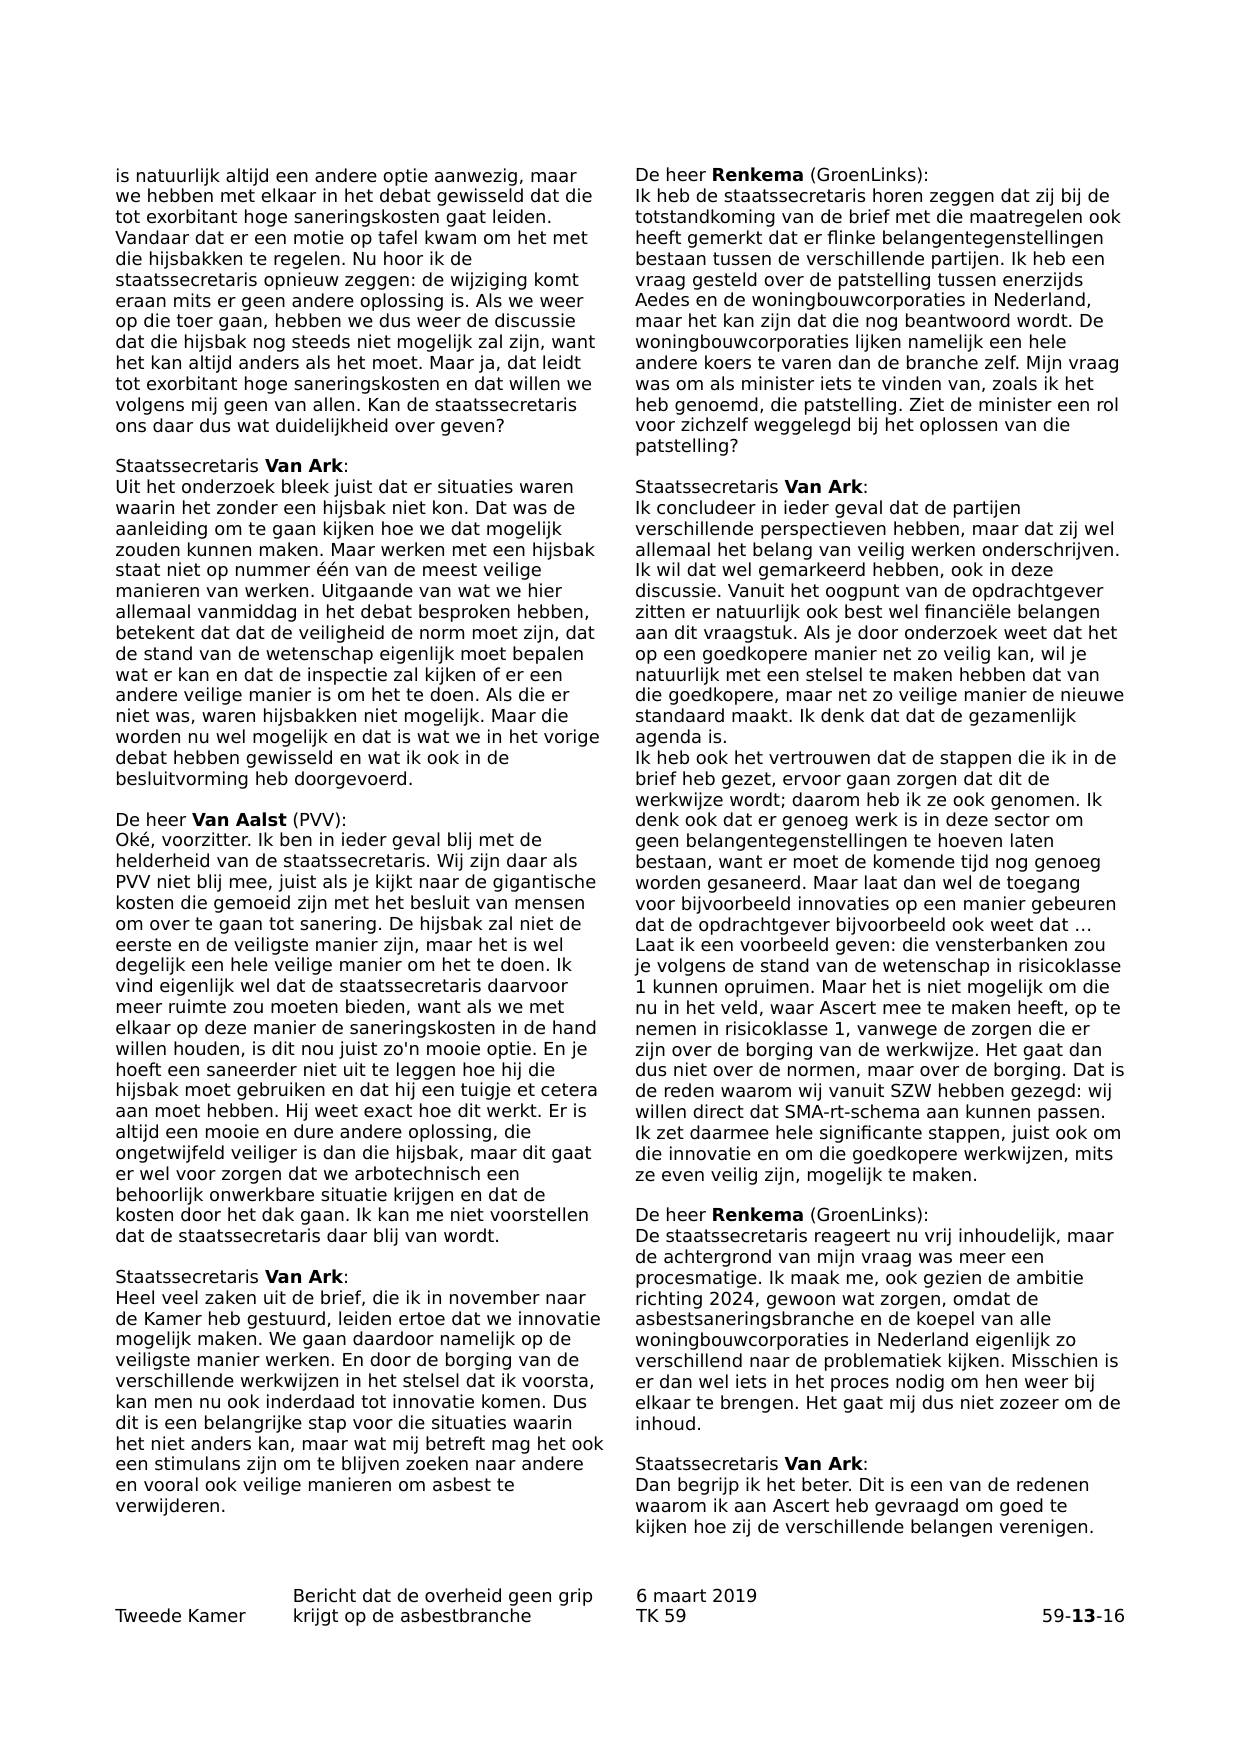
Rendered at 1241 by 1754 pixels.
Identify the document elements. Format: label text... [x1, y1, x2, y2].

text is natuurlijk altijd een andere optie aanwezig, maar we hebben met elkaar in het debat gewisseld dat die tot exorbitant hoge saneringskosten gaat leiden. Vandaar dat er een motie op tafel kwam om het met die hijsbakken te regelen. Nu hoor ik de staatssecretaris opnieuw zeggen: de wijziging komt eraan mits er geen andere oplossing is. Als we weer op die toer gaan, hebben we dus weer de discussie dat die hijsbak nog steeds niet mogelijk zal zijn, want het kan altijd anders als het moet. Maar ja, dat leidt tot exorbitant hoge saneringskosten en dat willen we volgens mij geen van allen. Kan de staatssecretaris ons daar dus wat duidelijkheid over geven? [115, 165, 605, 436]
text De heer Van Aalst (PVV): [115, 809, 605, 830]
text Dan begrijp ik het beter. Dit is een van de redenen waarom ik aan Ascert heb gevraagd om goed te kijken hoe zij de verschillende belangen verenigen. [635, 1475, 1125, 1537]
text Oké, voorzitter. Ik ben in ieder geval blij met de helderheid van de staatssecretaris. Wij zijn daar als PVV niet blij mee, juist als je kijkt naar de gigantische kosten die gemoeid zijn met het besluit van mensen om over te gaan tot sanering. De hijsbak zal niet de eerste en de veiligste manier zijn, maar het is wel degelijk een hele veilige manier om het te doen. Ik vind eigenlijk wel dat de staatssecretaris daarvoor meer ruimte zou moeten bieden, want als we met elkaar op deze manier de saneringskosten in de hand willen houden, is dit nou juist zo'n mooie optie. En je hoeft een saneerder niet uit te leggen hoe hij die hijsbak moet gebruiken en dat hij een tuigje et cetera aan moet hebben. Hij weet exact hoe dit werkt. Er is altijd een mooie en dure andere oplossing, die ongetwijfeld veiliger is dan die hijsbak, maar dit gaat er wel voor zorgen dat we arbotechnisch een behoorlijk onwerkbare situatie krijgen en dat de kosten door het dak gaan. Ik kan me niet voorstellen dat de staatssecretaris daar blij van wordt. [115, 830, 605, 1247]
text De heer Renkema (GroenLinks): [635, 165, 1125, 186]
text Staatssecretaris Van Ark: [635, 1454, 1125, 1475]
text Staatssecretaris Van Ark: [635, 477, 1125, 498]
text Ik concludeer in ieder geval dat de partijen verschillende perspectieven hebben, maar dat zij wel allemaal het belang van veilig werken onderschrijven. Ik wil dat wel gemarkeerd hebben, ook in deze discussie. Vanuit het oogpunt van de opdrachtgever zitten er natuurlijk ook best wel financiële belangen aan dit vraagstuk. Als je door onderzoek weet dat het op een goedkopere manier net zo veilig kan, wil je natuurlijk met een stelsel te maken hebben dat van die goedkopere, maar net zo veilige manier de nieuwe standaard maakt. Ik denk dat dat de gezamenlijk agenda is. [635, 498, 1125, 748]
text Staatssecretaris Van Ark: [115, 1267, 605, 1287]
text De heer Renkema (GroenLinks): [635, 1205, 1125, 1226]
text Staatssecretaris Van Ark: [115, 456, 605, 477]
text Uit het onderzoek bleek juist dat er situaties waren waarin het zonder een hijsbak niet kon. Dat was de aanleiding om te gaan kijken hoe we dat mogelijk zouden kunnen maken. Maar werken met een hijsbak staat niet op nummer één van de meest veilige manieren van werken. Uitgaande van wat we hier allemaal vanmiddag in het debat besproken hebben, betekent dat dat de veiligheid de norm moet zijn, dat de stand van de wetenschap eigenlijk moet bepalen wat er kan en dat de inspectie zal kijken of er een andere veilige manier is om het te doen. Als die er niet was, waren hijsbakken niet mogelijk. Maar die worden nu wel mogelijk en dat is wat we in het vorige debat hebben gewisseld en wat ik ook in de besluitvorming heb doorgevoerd. [115, 477, 605, 789]
text Ik heb ook het vertrouwen dat de stappen die ik in de brief heb gezet, ervoor gaan zorgen dat dit de werkwijze wordt; daarom heb ik ze ook genomen. Ik denk ook dat er genoeg werk is in deze sector om geen belangentegenstellingen te hoeven laten bestaan, want er moet de komende tijd nog genoeg worden gesaneerd. Maar laat dan wel de toegang voor bijvoorbeeld innovaties op een manier gebeuren dat de opdrachtgever bijvoorbeeld ook weet dat … Laat ik een voorbeeld geven: die vensterbanken zou je volgens de stand van de wetenschap in risicoklasse 1 kunnen opruimen. Maar het is niet mogelijk om die nu in het veld, waar Ascert mee te maken heeft, op te nemen in risicoklasse 1, vanwege de zorgen die er zijn over de borging van de werkwijze. Het gaat dan dus niet over de normen, maar over de borging. Dat is de reden waarom wij vanuit SZW hebben gezegd: wij willen direct dat SMA-rt-schema aan kunnen passen. Ik zet daarmee hele significante stappen, juist ook om die innovatie en om die goedkopere werkwijzen, mits ze even veilig zijn, mogelijk te maken. [635, 748, 1125, 1185]
text De staatssecretaris reageert nu vrij inhoudelijk, maar de achtergrond van mijn vraag was meer een procesmatige. Ik maak me, ook gezien de ambitie richting 2024, gewoon wat zorgen, omdat de asbestsaneringsbranche en de koepel van alle woningbouwcorporaties in Nederland eigenlijk zo verschillend naar de problematiek kijken. Misschien is er dan wel iets in het proces nodig om hen weer bij elkaar te brengen. Het gaat mij dus niet zozeer om de inhoud. [635, 1226, 1125, 1434]
text Ik heb de staatssecretaris horen zeggen dat zij bij de totstandkoming van de brief met die maatregelen ook heeft gemerkt dat er flinke belangentegenstellingen bestaan tussen de verschillende partijen. Ik heb een vraag gesteld over de patstelling tussen enerzijds Aedes en de woningbouwcorporaties in Nederland, maar het kan zijn dat die nog beantwoord wordt. De woningbouwcorporaties lijken namelijk een hele andere koers te varen dan de branche zelf. Mijn vraag was om als minister iets te vinden van, zoals ik het heb genoemd, die patstelling. Ziet de minister een rol voor zichzelf weggelegd bij het oplossen van die patstelling? [635, 186, 1125, 457]
text Heel veel zaken uit de brief, die ik in november naar de Kamer heb gestuurd, leiden ertoe dat we innovatie mogelijk maken. We gaan daardoor namelijk op de veiligste manier werken. En door de borging van de verschillende werkwijzen in het stelsel dat ik voorsta, kan men nu ook inderdaad tot innovatie komen. Dus dit is een belangrijke stap voor die situaties waarin het niet anders kan, maar wat mij betreft mag het ook een stimulans zijn om te blijven zoeken naar andere en vooral ook veilige manieren om asbest te verwijderen. [115, 1287, 605, 1517]
